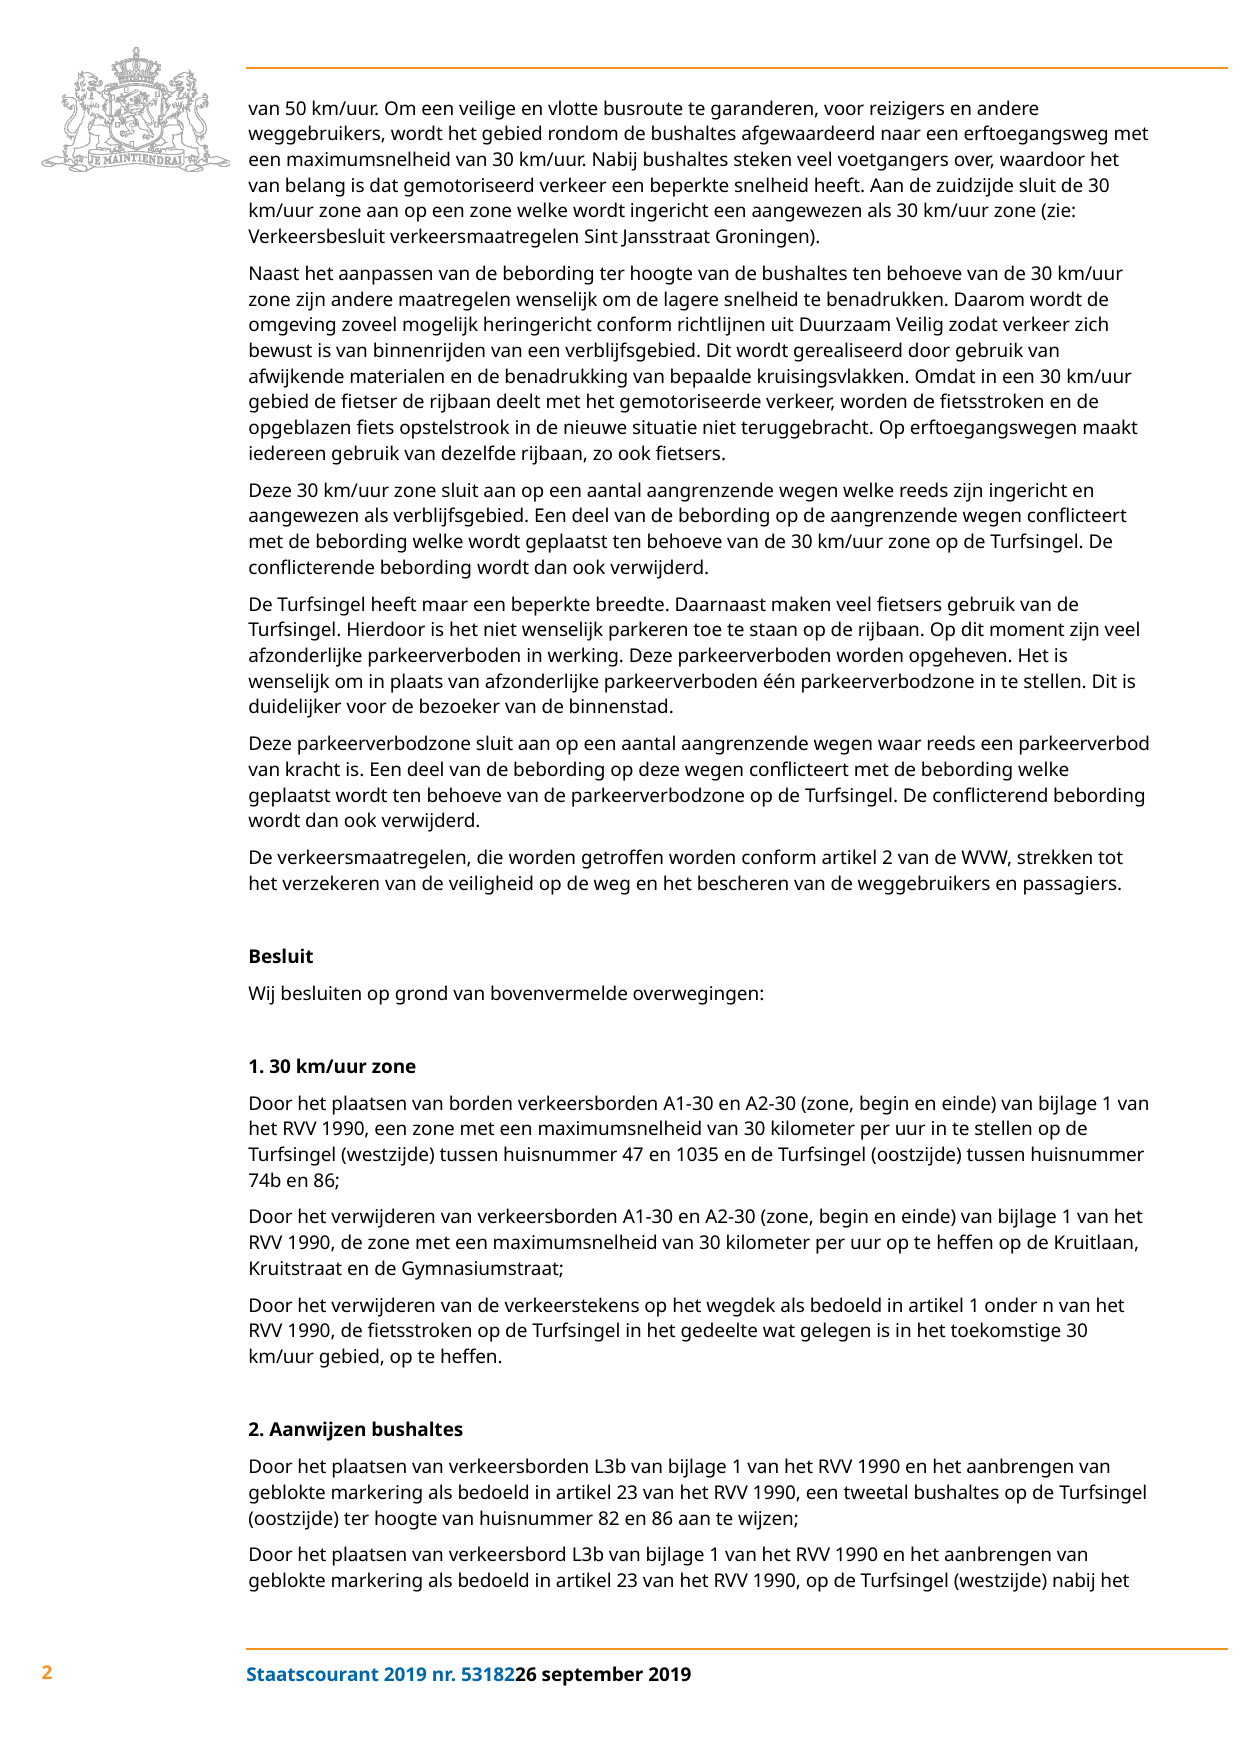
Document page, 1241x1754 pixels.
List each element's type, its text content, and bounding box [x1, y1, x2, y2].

text Door het plaatsen van verkeersbord L3b van bijlage 1 van het RVV 1990 en het aanbrengen van geblokte markering als bedoeld in artikel 23 van het RVV 1990, op de Turfsingel (westzijde) nabij het [248, 1541, 1152, 1593]
text De verkeersmaatregelen, die worden getroffen worden conform artikel 2 van de WVW, strekken tot het verzekeren van de veiligheid op de weg en het bescheren van de weggebruikers en passagiers. [248, 844, 1152, 896]
text Door het verwijderen van verkeersborden A1-30 en A2-30 (zone, begin en einde) van bijlage 1 van het RVV 1990, de zone met een maximumsnelheid van 30 kilometer per uur op te heffen op de Kruitlaan, Kruitstraat en de Gymnasiumstraat; [248, 1204, 1152, 1281]
text 2. Aanwijzen bushaltes [248, 1417, 1152, 1442]
text Wij besluiten op grond van bovenvermelde overwegingen: [248, 980, 1152, 1006]
text Deze parkeerverbodzone sluit aan op een aantal aangrenzende wegen waar reeds een parkeerverbod van kracht is. Een deel van de bebording op deze wegen conflicteert met de bebording welke geplaatst wordt ten behoeve van de parkeerverbodzone op de Turfsingel. De conflicterend bebording wordt dan ook verwijderd. [248, 730, 1152, 833]
text 1. 30 km/uur zone [248, 1053, 1152, 1079]
text Deze 30 km/uur zone sluit aan op een aantal aangrenzende wegen welke reeds zijn ingericht en aangewezen als verblijfsgebied. Een deel van de bebording op de aangrenzende wegen conflicteert met de bebording welke wordt geplaatst ten behoeve van de 30 km/uur zone op de Turfsingel. De conflicterende bebording wordt dan ook verwijderd. [248, 477, 1152, 580]
text Door het plaatsen van verkeersborden L3b van bijlage 1 van het RVV 1990 en het aanbrengen van geblokte markering als bedoeld in artikel 23 van het RVV 1990, een tweetal bushaltes op de Turfsingel (oostzijde) ter hoogte van huisnummer 82 en 86 aan te wijzen; [248, 1453, 1152, 1531]
text Naast het aanpassen van de bebording ter hoogte van de bushaltes ten behoeve van de 30 km/uur zone zijn andere maatregelen wenselijk om de lagere snelheid te benadrukken. Daarom wordt de omgeving zoveel mogelijk heringericht conform richtlijnen uit Duurzaam Veilig zodat verkeer zich bewust is van binnenrijden van een verblijfsgebied. Dit wordt gerealiseerd door gebruik van afwijkende materialen en de benadrukking van bepaalde kruisingsvlakken. Omdat in een 30 km/uur gebied de fietser de rijbaan deelt met het gemotoriseerde verkeer, worden de fietsstroken en de opgeblazen fiets opstelstrook in de nieuwe situatie niet teruggebracht. Op erftoegangswegen maakt iedereen gebruik van dezelfde rijbaan, zo ook fietsers. [248, 260, 1152, 466]
picture [41, 47, 231, 172]
text De Turfsingel heeft maar een beperkte breedte. Daarnaast maken veel fietsers gebruik van de Turfsingel. Hierdoor is het niet wenselijk parkeren toe te staan op de rijbaan. Op dit moment zijn veel afzonderlijke parkeerverboden in werking. Deze parkeerverboden worden opgeheven. Het is wenselijk om in plaats van afzonderlijke parkeerverboden één parkeerverbodzone in te stellen. Dit is duidelijker voor de bezoeker van de binnenstad. [248, 591, 1152, 719]
text van 50 km/uur. Om een veilige en vlotte busroute te garanderen, voor reizigers en andere weggebruikers, wordt het gebied rondom de bushaltes afgewaardeerd naar een erftoegangsweg met een maximumsnelheid van 30 km/uur. Nabij bushaltes steken veel voetgangers over, waardoor het van belang is dat gemotoriseerd verkeer een beperkte snelheid heeft. Aan de zuidzijde sluit de 30 km/uur zone aan op een zone welke wordt ingericht een aangewezen als 30 km/uur zone (zie: Verkeersbesluit verkeersmaatregelen Sint Jansstraat Groningen). [248, 95, 1152, 249]
text Door het plaatsen van borden verkeersborden A1-30 en A2-30 (zone, begin en einde) van bijlage 1 van het RVV 1990, een zone met een maximumsnelheid van 30 kilometer per uur in te stellen op de Turfsingel (westzijde) tussen huisnummer 47 en 1035 en de Turfsingel (oostzijde) tussen huisnummer 74b en 86; [248, 1090, 1152, 1193]
text Door het verwijderen van de verkeerstekens op het wegdek als bedoeld in artikel 1 onder n van het RVV 1990, de fietsstroken op de Turfsingel in het gedeelte wat gelegen is in het toekomstige 30 km/uur gebied, op te heffen. [248, 1292, 1152, 1369]
text Besluit [248, 943, 1152, 969]
